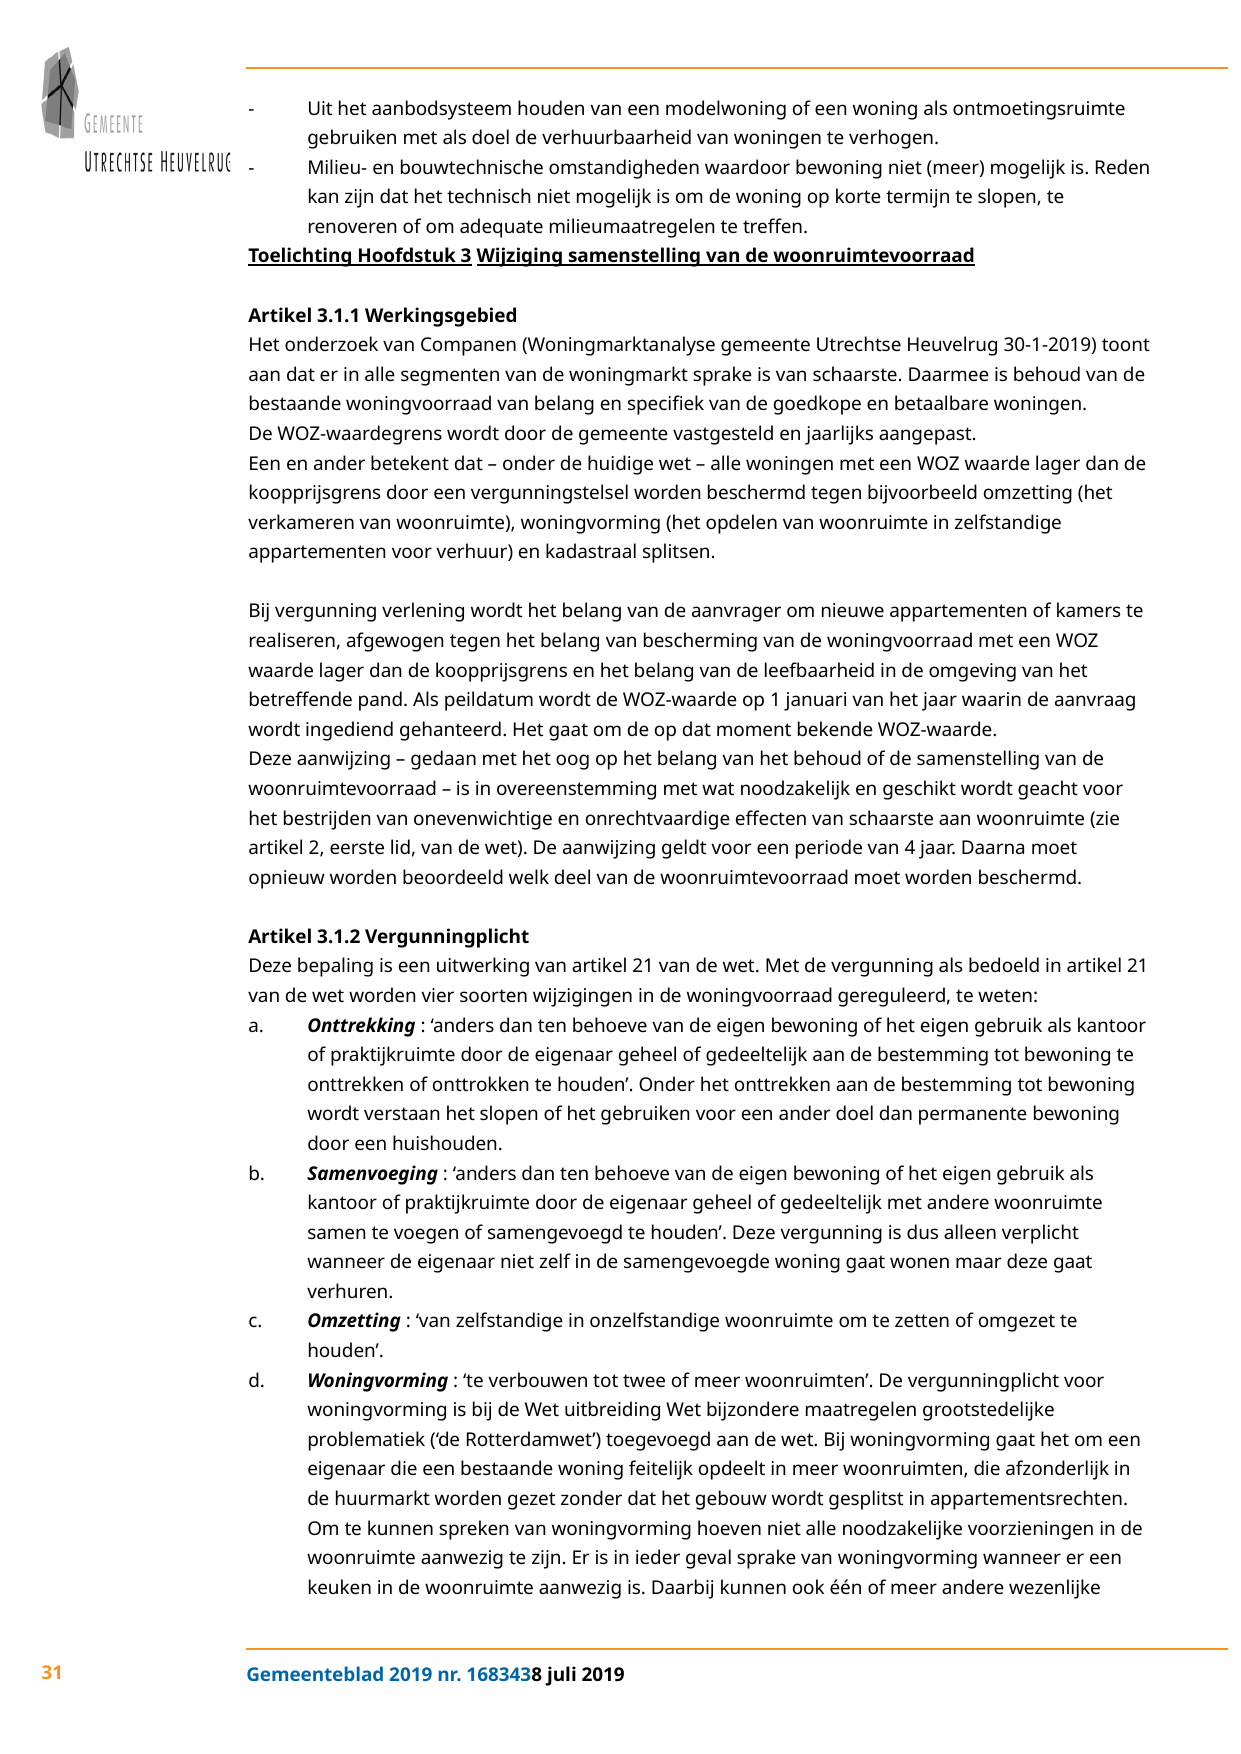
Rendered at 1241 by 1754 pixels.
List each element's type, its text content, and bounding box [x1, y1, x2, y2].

list Uit het aanbodsysteem houden van een modelwoning of een woning als ontmoetingsruimte gebruiken met als doel de verhuurbaarheid van woningen te verhogen. [248, 95, 1152, 150]
text Toelichting Hoofdstuk 3 Wijziging samenstelling van de woonruimtevoorraad [248, 243, 1152, 268]
list Woningvorming : ‘te verbouwen tot twee of meer woonruimten’. De vergunningplicht voor woningvorming is bij de Wet uitbreiding Wet bijzondere maatregelen grootstedelijke problematiek (‘de Rotterdamwet’) toegevoegd aan de wet. Bij woningvorming gaat het om een eigenaar die een bestaande woning feitelijk opdeelt in meer woonruimten, die afzonderlijk in de huurmarkt worden gezet zonder dat het gebouw wordt gesplitst in appartementsrechten. Om te kunnen spreken van woningvorming hoeven niet alle noodzakelijke voorzieningen in de woonruimte aanwezig te zijn. Er is in ieder geval sprake van woningvorming wanneer er een keuken in de woonruimte aanwezig is. Daarbij kunnen ook één of meer andere wezenlijke [248, 1367, 1152, 1600]
text Een en ander betekent dat – onder de huidige wet – alle woningen met een WOZ waarde lager dan de koopprijsgrens door een vergunningstelsel worden beschermd tegen bijvoorbeeld omzetting (het verkameren van woonruimte), woningvorming (het opdelen van woonruimte in zelfstandige appartementen voor verhuur) en kadastraal splitsen. [248, 450, 1152, 564]
text Artikel 3.1.1 Werkingsgebied [248, 302, 1152, 328]
list Milieu- en bouwtechnische omstandigheden waardoor bewoning niet (meer) mogelijk is. Reden kan zijn dat het technisch niet mogelijk is om de woning op korte termijn te slopen, te renoveren of om adequate milieumaatregelen te treffen. [248, 154, 1152, 239]
list Omzetting : ‘van zelfstandige in onzelfstandige woonruimte om te zetten of omgezet te houden’. [248, 1308, 1152, 1363]
list Samenvoeging : ‘anders dan ten behoeve van de eigen bewoning of het eigen gebruik als kantoor of praktijkruimte door de eigenaar geheel of gedeeltelijk met andere woonruimte samen te voegen of samengevoegd te houden’. Deze vergunning is dus alleen verplicht wanneer de eigenaar niet zelf in de samengevoegde woning gaat wonen maar deze gaat verhuren. [248, 1160, 1152, 1304]
list Onttrekking : ‘anders dan ten behoeve van de eigen bewoning of het eigen gebruik als kantoor of praktijkruimte door de eigenaar geheel of gedeeltelijk aan de bestemming tot bewoning te onttrekken of onttrokken te houden’. Onder het onttrekken aan de bestemming tot bewoning wordt verstaan het slopen of het gebruiken voor een ander doel dan permanente bewoning door een huishouden. [248, 1012, 1152, 1156]
text Deze bepaling is een uitwerking van artikel 21 van de wet. Met de vergunning als bedoeld in artikel 21 van de wet worden vier soorten wijzigingen in de woningvoorraad gereguleerd, te weten: [248, 953, 1152, 1008]
text Artikel 3.1.2 Vergunningplicht [248, 923, 1152, 949]
text Bij vergunning verlening wordt het belang van de aanvrager om nieuwe appartementen of kamers te realiseren, afgewogen tegen het belang van bescherming van de woningvoorraad met een WOZ waarde lager dan de koopprijsgrens en het belang van de leefbaarheid in de omgeving van het betreffende pand. Als peildatum wordt de WOZ-waarde op 1 januari van het jaar waarin de aanvraag wordt ingediend gehanteerd. Het gaat om de op dat moment bekende WOZ-waarde. [248, 598, 1152, 742]
text De WOZ-waardegrens wordt door de gemeente vastgesteld en jaarlijks aangepast. [248, 420, 1152, 446]
text Het onderzoek van Companen (Woningmarktanalyse gemeente Utrechtse Heuvelrug 30-1-2019) toont aan dat er in alle segmenten van de woningmarkt sprake is van schaarste. Daarmee is behoud van de bestaande woningvoorraad van belang en specifiek van de goedkope en betaalbare woningen. [248, 331, 1152, 416]
text Deze aanwijzing – gedaan met het oog op het belang van het behoud of de samenstelling van de woonruimtevoorraad – is in overeenstemming met wat noodzakelijk en geschikt wordt geacht voor het bestrijden van onevenwichtige en onrechtvaardige effecten van schaarste aan woonruimte (zie artikel 2, eerste lid, van de wet). De aanwijzing geldt voor een periode van 4 jaar. Daarna moet opnieuw worden beoordeeld welk deel van de woonruimtevoorraad moet worden beschermd. [248, 746, 1152, 890]
picture [41, 47, 231, 172]
